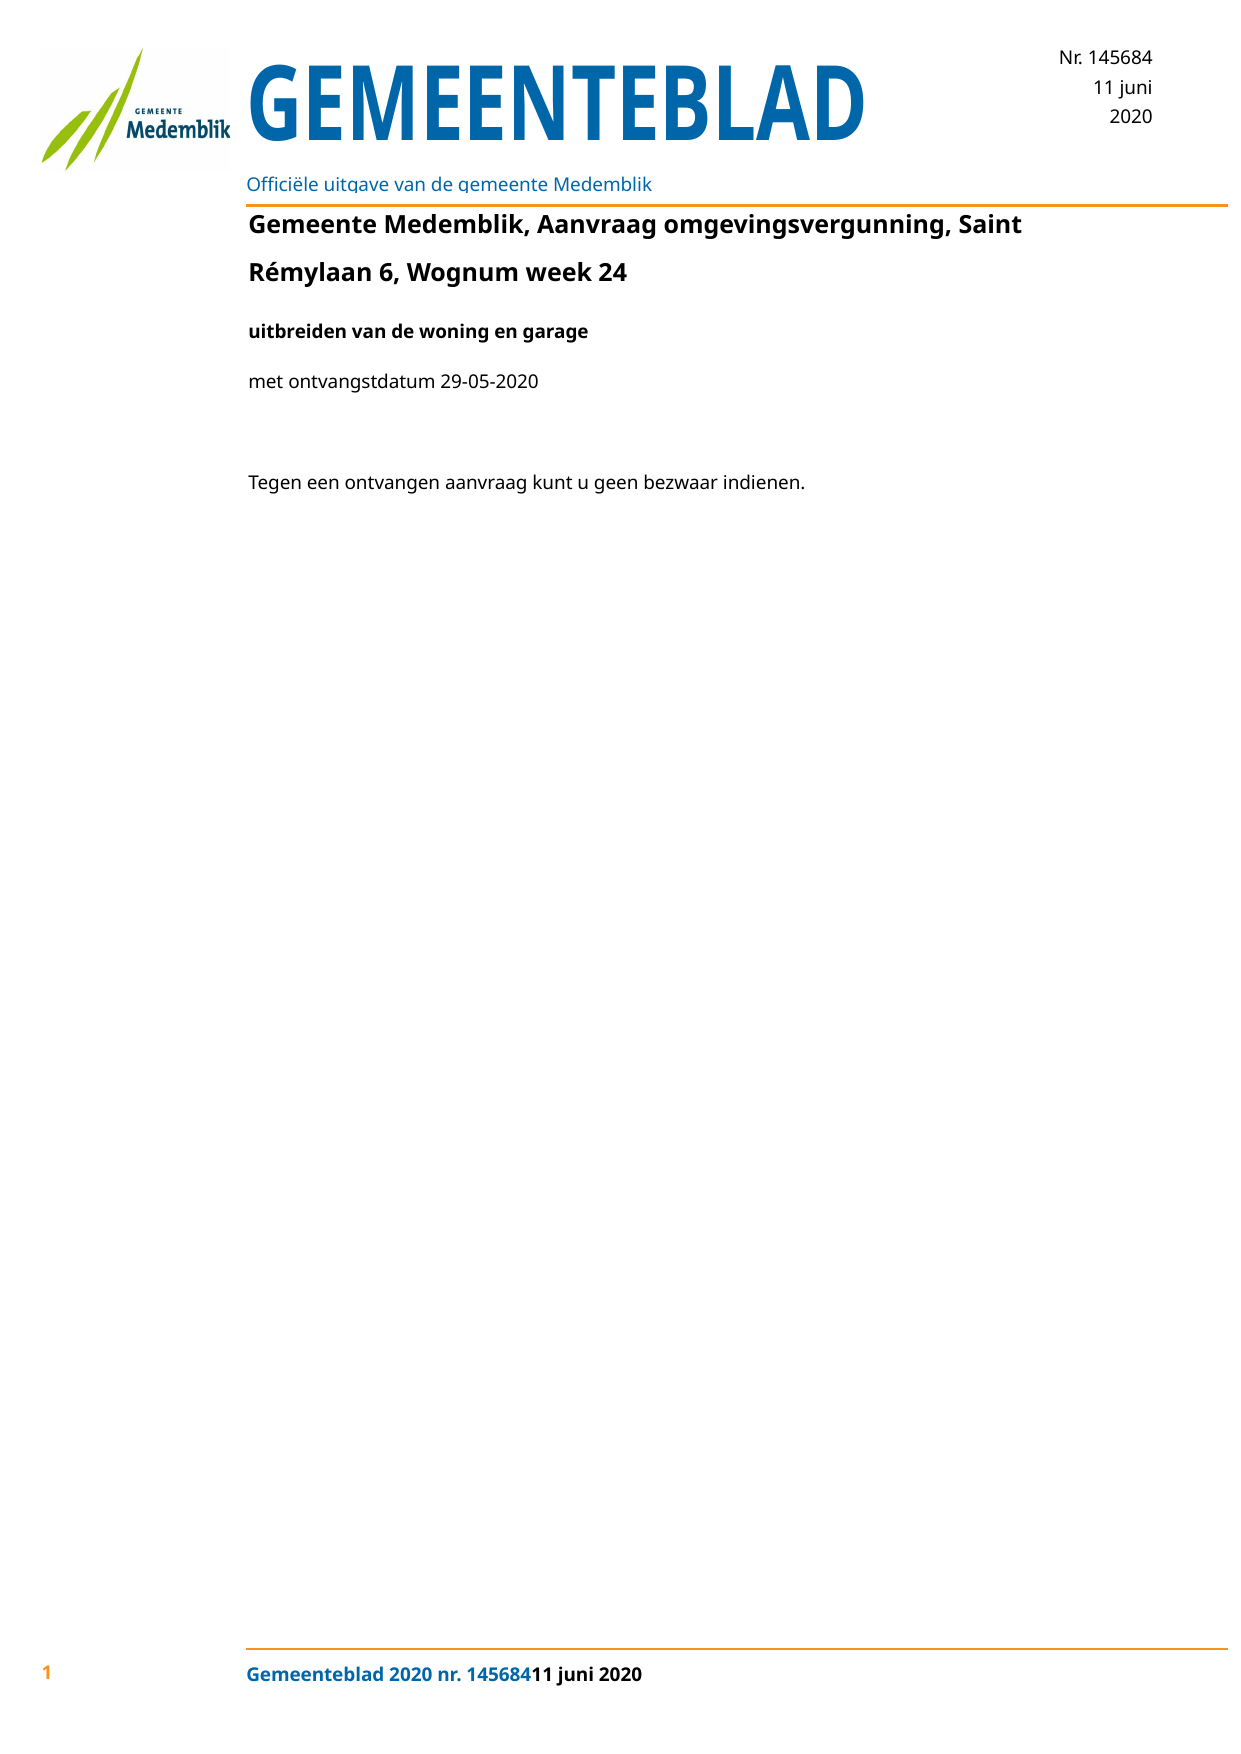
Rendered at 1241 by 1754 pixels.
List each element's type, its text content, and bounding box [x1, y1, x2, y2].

text Tegen een ontvangen aanvraag kunt u geen bezwaar indienen. [248, 469, 1152, 495]
text met ontvangstdatum 29-05-2020 [248, 368, 1152, 394]
text Gemeente Medemblik, Aanvraag omgevingsvergunning, Saint Rémylaan 6, Wognum week 24 [248, 207, 1152, 288]
text uitbreiden van de woning en garage [248, 318, 1152, 344]
picture [41, 47, 231, 172]
